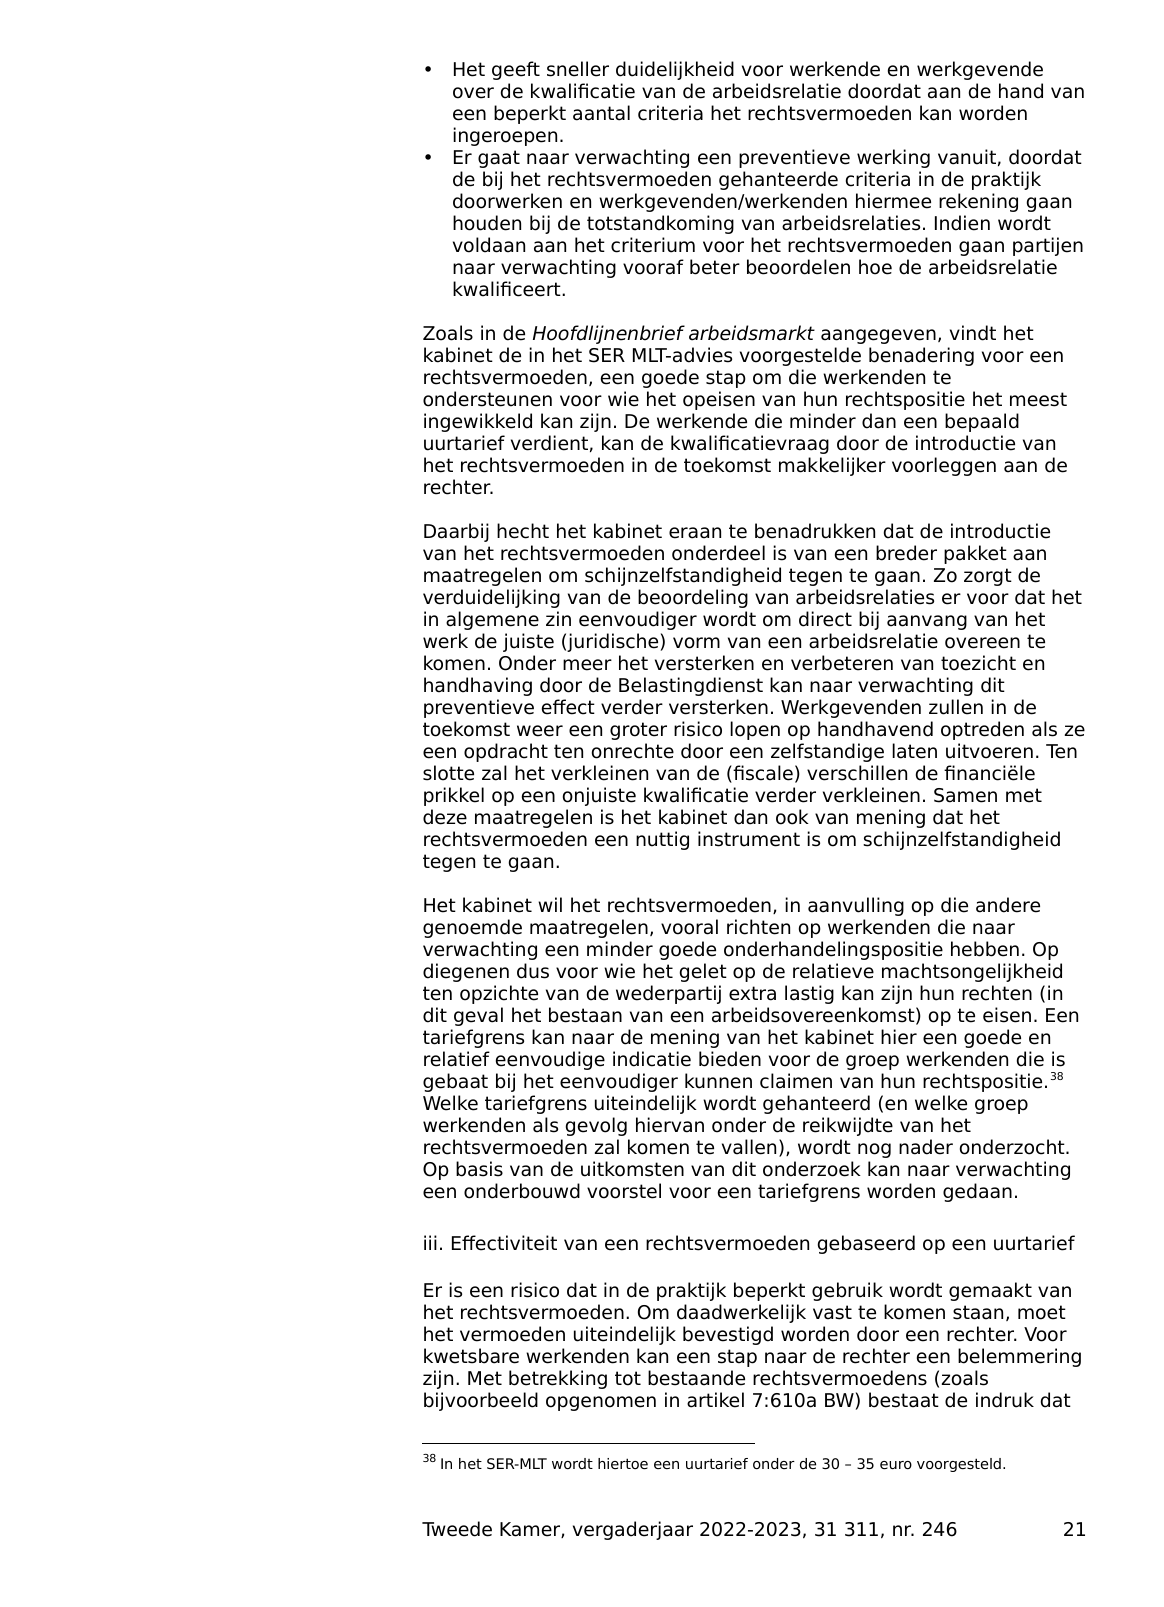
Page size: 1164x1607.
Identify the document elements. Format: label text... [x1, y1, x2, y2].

text • Er gaat naar verwachting een preventieve werking vanuit, doordat de bij het rechtsvermoeden gehanteerde criteria in de praktijk doorwerken en werkgevenden/werkenden hiermee rekening gaan houden bij de totstandkoming van arbeidsrelaties. Indien wordt voldaan aan het criterium voor het rechtsvermoeden gaan partijen naar verwachting vooraf beter beoordelen hoe de arbeidsrelatie kwalificeert. [422, 147, 1087, 301]
text In het SER-MLT wordt hiertoe een uurtarief onder de 30 – 35 euro voorgesteld. [422, 1452, 1087, 1474]
text Er is een risico dat in de praktijk beperkt gebruik wordt gemaakt van het rechtsvermoeden. Om daadwerkelijk vast te komen staan, moet het vermoeden uiteindelijk bevestigd worden door een rechter. Voor kwetsbare werkenden kan een stap naar de rechter een belemmering zijn. Met betrekking tot bestaande rechtsvermoedens (zoals bijvoorbeeld opgenomen in artikel 7:610a BW) bestaat de indruk dat [422, 1279, 1087, 1411]
subtitle iii. Effectiviteit van een rechtsvermoeden gebaseerd op een uurtarief [422, 1233, 1087, 1254]
text • Het geeft sneller duidelijkheid voor werkende en werkgevende over de kwalificatie van de arbeidsrelatie doordat aan de hand van een beperkt aantal criteria het rechtsvermoeden kan worden ingeroepen. [422, 59, 1087, 147]
text Het kabinet wil het rechtsvermoeden, in aanvulling op die andere genoemde maatregelen, vooral richten op werkenden die naar verwachting een minder goede onderhandelingspositie hebben. Op diegenen dus voor wie het gelet op de relatieve machtsongelijkheid ten opzichte van de wederpartij extra lastig kan zijn hun rechten (in dit geval het bestaan van een arbeidsovereenkomst) op te eisen. Een tariefgrens kan naar de mening van het kabinet hier een goede en relatief eenvoudige indicatie bieden voor de groep werkenden die is gebaat bij het eenvoudiger kunnen claimen van hun rechtspositie. Welke tariefgrens uiteindelijk wordt gehanteerd (en welke groep werkenden als gevolg hiervan onder de reikwijdte van het rechtsvermoeden zal komen te vallen), wordt nog nader onderzocht. Op basis van de uitkomsten van dit onderzoek kan naar verwachting een onderbouwd voorstel voor een tariefgrens worden gedaan. [422, 895, 1087, 1203]
text Zoals in de Hoofdlijnenbrief arbeidsmarkt aangegeven, vindt het kabinet de in het SER MLT-advies voorgestelde benadering voor een rechtsvermoeden, een goede stap om die werkenden te ondersteunen voor wie het opeisen van hun rechtspositie het meest ingewikkeld kan zijn. De werkende die minder dan een bepaald uurtarief verdient, kan de kwalificatievraag door de introductie van het rechtsvermoeden in de toekomst makkelijker voorleggen aan de rechter. [422, 323, 1087, 499]
text Daarbij hecht het kabinet eraan te benadrukken dat de introductie van het rechtsvermoeden onderdeel is van een breder pakket aan maatregelen om schijnzelfstandigheid tegen te gaan. Zo zorgt de verduidelijking van de beoordeling van arbeidsrelaties er voor dat het in algemene zin eenvoudiger wordt om direct bij aanvang van het werk de juiste (juridische) vorm van een arbeidsrelatie overeen te komen. Onder meer het versterken en verbeteren van toezicht en handhaving door de Belastingdienst kan naar verwachting dit preventieve effect verder versterken. Werkgevenden zullen in de toekomst weer een groter risico lopen op handhavend optreden als ze een opdracht ten onrechte door een zelfstandige laten uitvoeren. Ten slotte zal het verkleinen van de (fiscale) verschillen de financiële prikkel op een onjuiste kwalificatie verder verkleinen. Samen met deze maatregelen is het kabinet dan ook van mening dat het rechtsvermoeden een nuttig instrument is om schijnzelfstandigheid tegen te gaan. [422, 521, 1087, 873]
